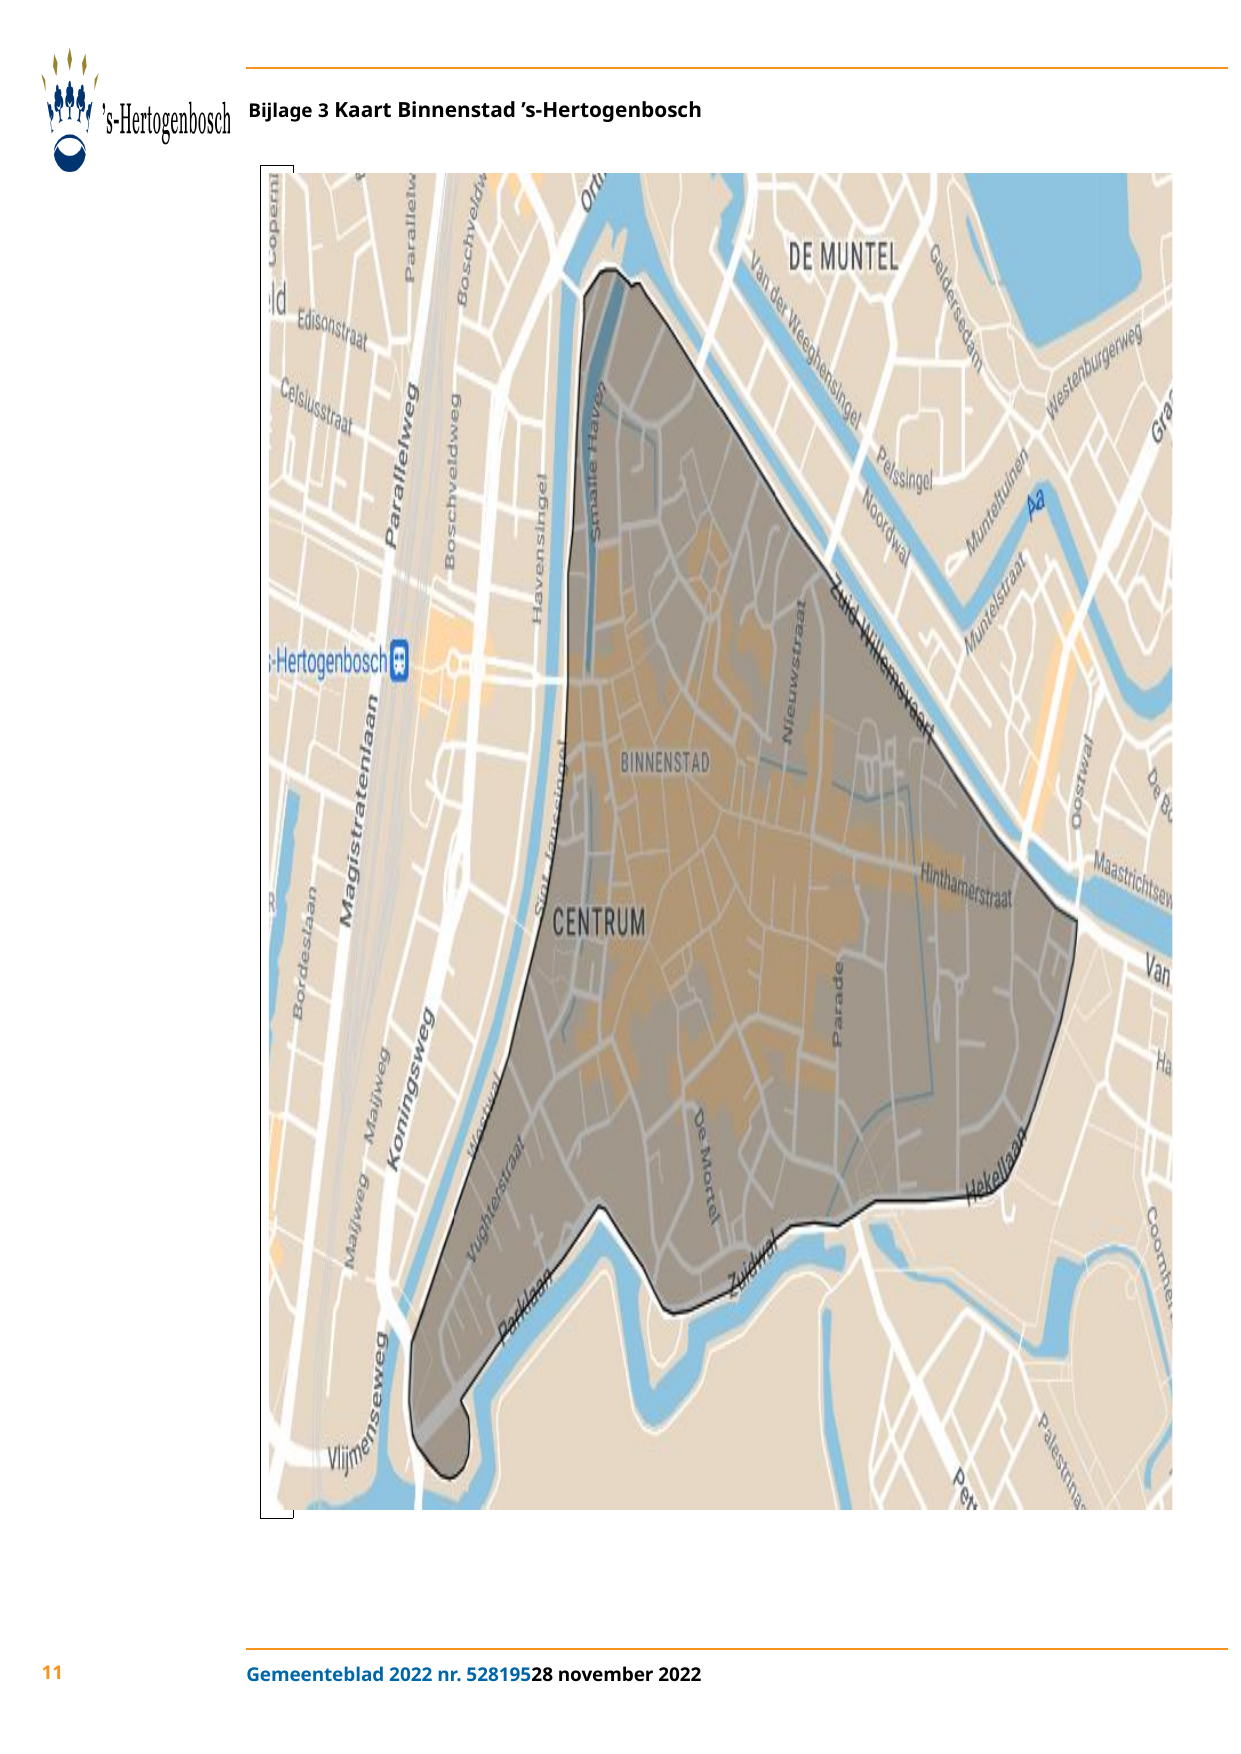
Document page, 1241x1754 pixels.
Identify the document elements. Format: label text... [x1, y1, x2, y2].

picture [41, 47, 231, 172]
text Bijlage 3 Kaart Binnenstad ’s-Hertogenbosch [248, 95, 1152, 123]
picture [268, 173, 1173, 1510]
